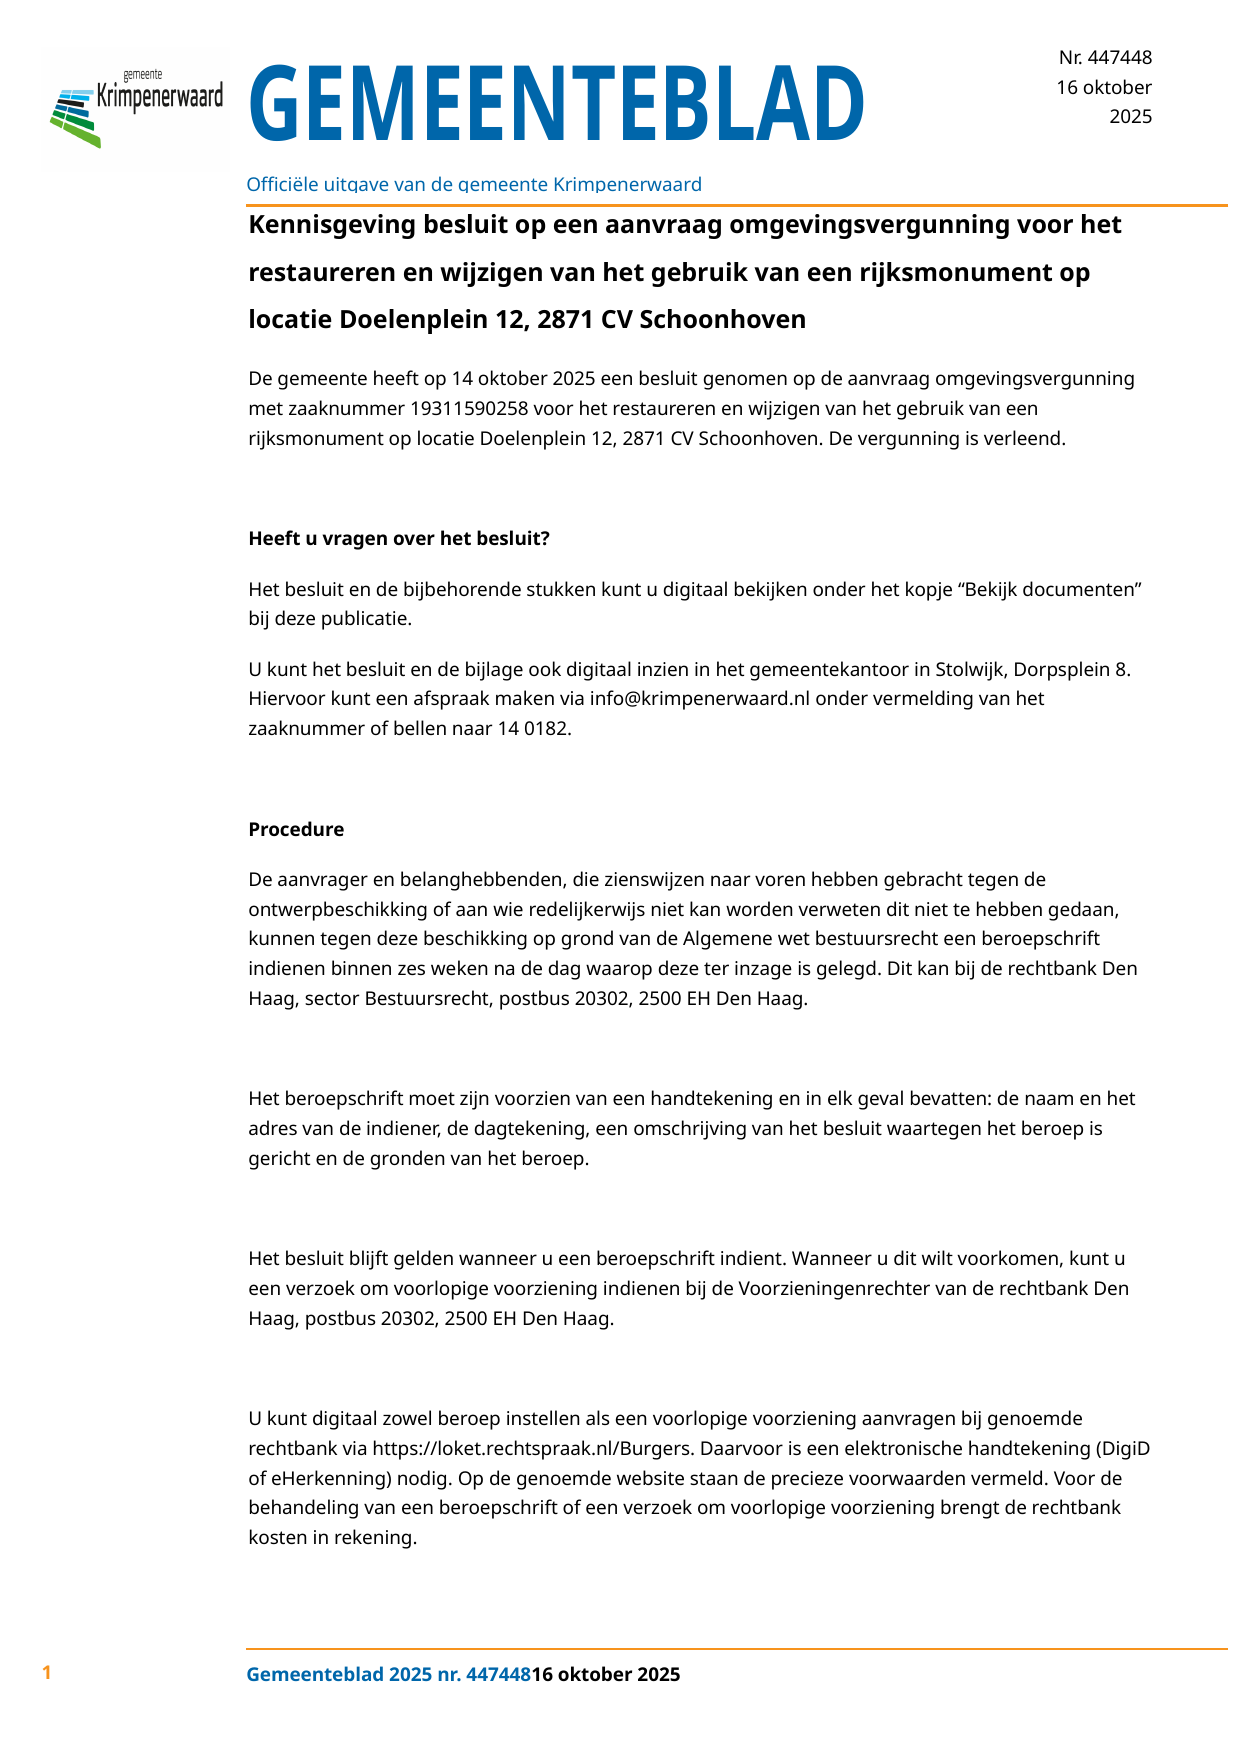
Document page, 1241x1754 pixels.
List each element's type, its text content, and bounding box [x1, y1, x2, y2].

text U kunt digitaal zowel beroep instellen als een voorlopige voorziening aanvragen bij genoemde rechtbank via https://loket.rechtspraak.nl/Burgers. Daarvoor is een elektronische handtekening (DigiD of eHerkenning) nodig. Op de genoemde website staan de precieze voorwaarden vermeld. Voor de behandeling van een beroepschrift of een verzoek om voorlopige voorziening brengt de rechtbank kosten in rekening. [248, 1406, 1152, 1549]
text Heeft u vragen over het besluit? [248, 526, 1152, 551]
picture [41, 47, 231, 172]
text U kunt het besluit en de bijlage ook digitaal inzien in het gemeentekantoor in Stolwijk, Dorpsplein 8. Hiervoor kunt een afspraak maken via info@krimpenerwaard.nl onder vermelding van het zaaknummer of bellen naar 14 0182. [248, 656, 1152, 741]
text Procedure [248, 816, 1152, 842]
text De aanvrager en belanghebbenden, die zienswijzen naar voren hebben gebracht tegen de ontwerpbeschikking of aan wie redelijkerwijs niet kan worden verweten dit niet te hebben gedaan, kunnen tegen deze beschikking op grond van de Algemene wet bestuursrecht een beroepschrift indienen binnen zes weken na de dag waarop deze ter inzage is gelegd. Dit kan bij de rechtbank Den Haag, sector Bestuursrecht, postbus 20302, 2500 EH Den Haag. [248, 866, 1152, 1010]
text Kennisgeving besluit op een aanvraag omgevingsvergunning voor het restaureren en wijzigen van het gebruik van een rijksmonument op locatie Doelenplein 12, 2871 CV Schoonhoven [248, 207, 1152, 336]
text Het besluit blijft gelden wanneer u een beroepschrift indient. Wanneer u dit wilt voorkomen, kunt u een verzoek om voorlopige voorziening indienen bij de Voorzieningenrechter van de rechtbank Den Haag, postbus 20302, 2500 EH Den Haag. [248, 1246, 1152, 1330]
text Het beroepschrift moet zijn voorzien van een handtekening en in elk geval bevatten: de naam en het adres van de indiener, de dagtekening, een omschrijving van het besluit waartegen het beroep is gericht en de gronden van het beroep. [248, 1086, 1152, 1170]
text De gemeente heeft op 14 oktober 2025 een besluit genomen op de aanvraag omgevingsvergunning met zaaknummer 19311590258 voor het restaureren en wijzigen van het gebruik van een rijksmonument op locatie Doelenplein 12, 2871 CV Schoonhoven. De vergunning is verleend. [248, 366, 1152, 450]
text Het besluit en de bijbehorende stukken kunt u digitaal bekijken onder het kopje “Bekijk documenten” bij deze publicatie. [248, 576, 1152, 631]
